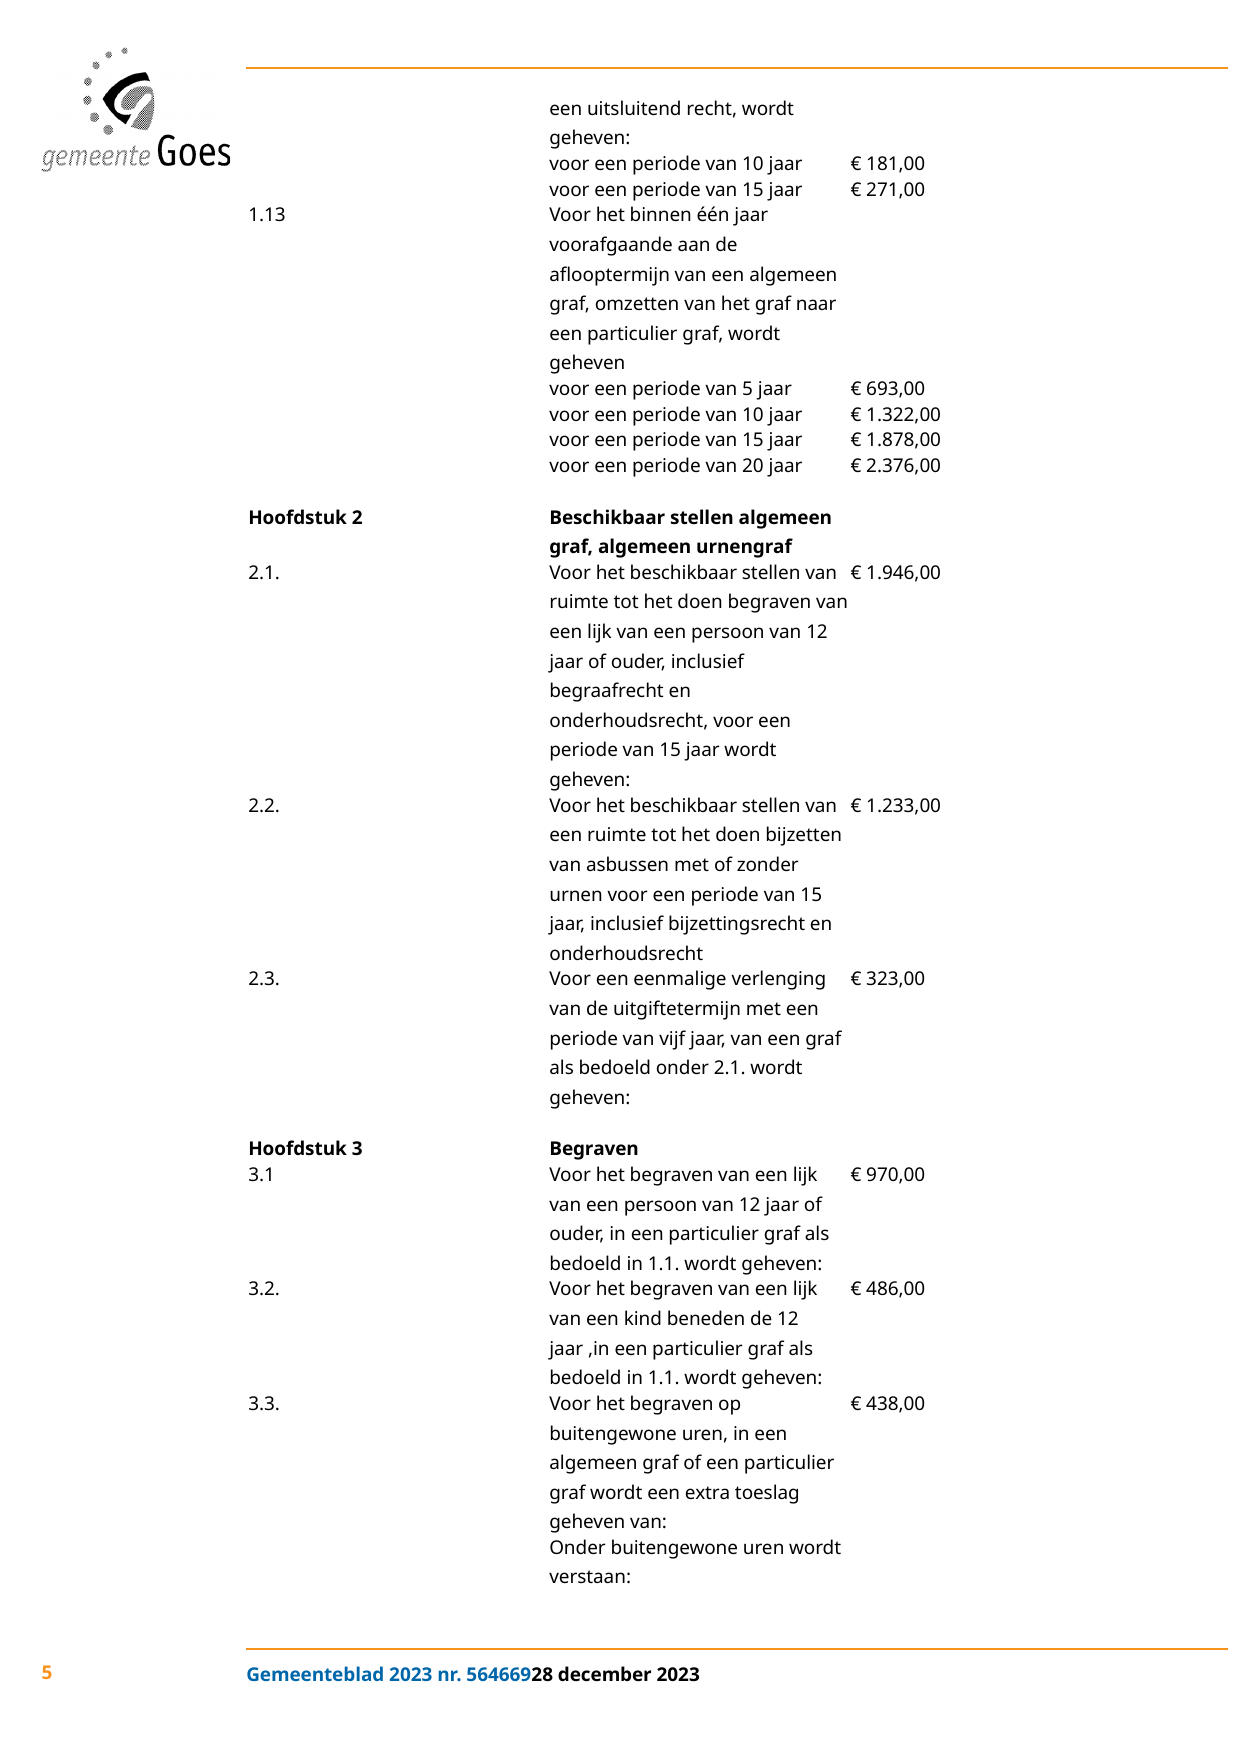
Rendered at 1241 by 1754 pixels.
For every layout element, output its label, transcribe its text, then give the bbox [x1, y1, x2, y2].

table_cell [248, 95, 549, 150]
table_cell Hoofdstuk 2 [248, 504, 549, 559]
table_cell [248, 1534, 549, 1589]
table_cell [248, 375, 549, 401]
table_cell 2.3. [248, 966, 549, 1110]
table_cell Voor het binnen één jaar voorafgaande aan de aflooptermijn van een algemeen graf, omzetten van het graf naar een particulier graf, wordt geheven [549, 202, 850, 375]
table_cell Onder buitengewone uren wordt verstaan: [549, 1534, 850, 1589]
table_cell [850, 95, 1152, 150]
table_cell Begraven [549, 1135, 850, 1161]
table_cell [248, 453, 549, 478]
table_cell € 693,00 [850, 375, 1152, 401]
table_cell [850, 1534, 1152, 1589]
table_cell voor een periode van 15 jaar [549, 427, 850, 452]
table_cell Voor het begraven op buitengewone uren, in een algemeen graf of een particulier graf wordt een extra toeslag geheven van: [549, 1390, 850, 1534]
table_cell € 271,00 [850, 176, 1152, 202]
table_cell [549, 1110, 850, 1135]
table_cell € 181,00 [850, 150, 1152, 176]
table_cell voor een periode van 10 jaar [549, 150, 850, 176]
table_cell 3.1 [248, 1161, 549, 1276]
table_cell [248, 401, 549, 427]
picture [41, 47, 231, 172]
table_cell € 486,00 [850, 1276, 1152, 1390]
table_cell Voor het begraven van een lijk van een persoon van 12 jaar of ouder, in een particulier graf als bedoeld in 1.1. wordt geheven: [549, 1161, 850, 1276]
table_cell voor een periode van 15 jaar [549, 176, 850, 202]
table_cell [850, 478, 1152, 504]
table_cell 3.3. [248, 1390, 549, 1534]
table_cell een uitsluitend recht, wordt geheven: [549, 95, 850, 150]
table_cell [248, 427, 549, 452]
table_cell € 1.878,00 [850, 427, 1152, 452]
table_cell voor een periode van 5 jaar [549, 375, 850, 401]
table_cell [248, 1110, 549, 1135]
table_cell 2.1. [248, 559, 549, 792]
table_cell Voor het beschikbaar stellen van ruimte tot het doen begraven van een lijk van een persoon van 12 jaar of ouder, inclusief begraafrecht en onderhoudsrecht, voor een periode van 15 jaar wordt geheven: [549, 559, 850, 792]
table_cell 3.2. [248, 1276, 549, 1390]
table_cell [549, 478, 850, 504]
table_cell Voor het beschikbaar stellen van een ruimte tot het doen bijzetten van asbussen met of zonder urnen voor een periode van 15 jaar, inclusief bijzettingsrecht en onderhoudsrecht [549, 792, 850, 966]
table_cell € 970,00 [850, 1161, 1152, 1276]
table_cell [850, 1135, 1152, 1161]
table_cell € 1.233,00 [850, 792, 1152, 966]
table_cell € 438,00 [850, 1390, 1152, 1534]
table_cell voor een periode van 20 jaar [549, 453, 850, 478]
table_cell [850, 504, 1152, 559]
table_cell Hoofdstuk 3 [248, 1135, 549, 1161]
table_cell [248, 478, 549, 504]
table_cell € 2.376,00 [850, 453, 1152, 478]
table_cell € 323,00 [850, 966, 1152, 1110]
table_cell Voor het begraven van een lijk van een kind beneden de 12 jaar ,in een particulier graf als bedoeld in 1.1. wordt geheven: [549, 1276, 850, 1390]
table_cell 1.13 [248, 202, 549, 375]
table_cell Voor een eenmalige verlenging van de uitgiftetermijn met een periode van vijf jaar, van een graf als bedoeld onder 2.1. wordt geheven: [549, 966, 850, 1110]
table_cell [248, 176, 549, 202]
table_cell € 1.946,00 [850, 559, 1152, 792]
table_cell Beschikbaar stellen algemeen graf, algemeen urnengraf [549, 504, 850, 559]
table_cell € 1.322,00 [850, 401, 1152, 427]
table_cell 2.2. [248, 792, 549, 966]
table_cell [850, 202, 1152, 375]
table_cell [248, 150, 549, 176]
table_cell voor een periode van 10 jaar [549, 401, 850, 427]
table_cell [850, 1110, 1152, 1135]
